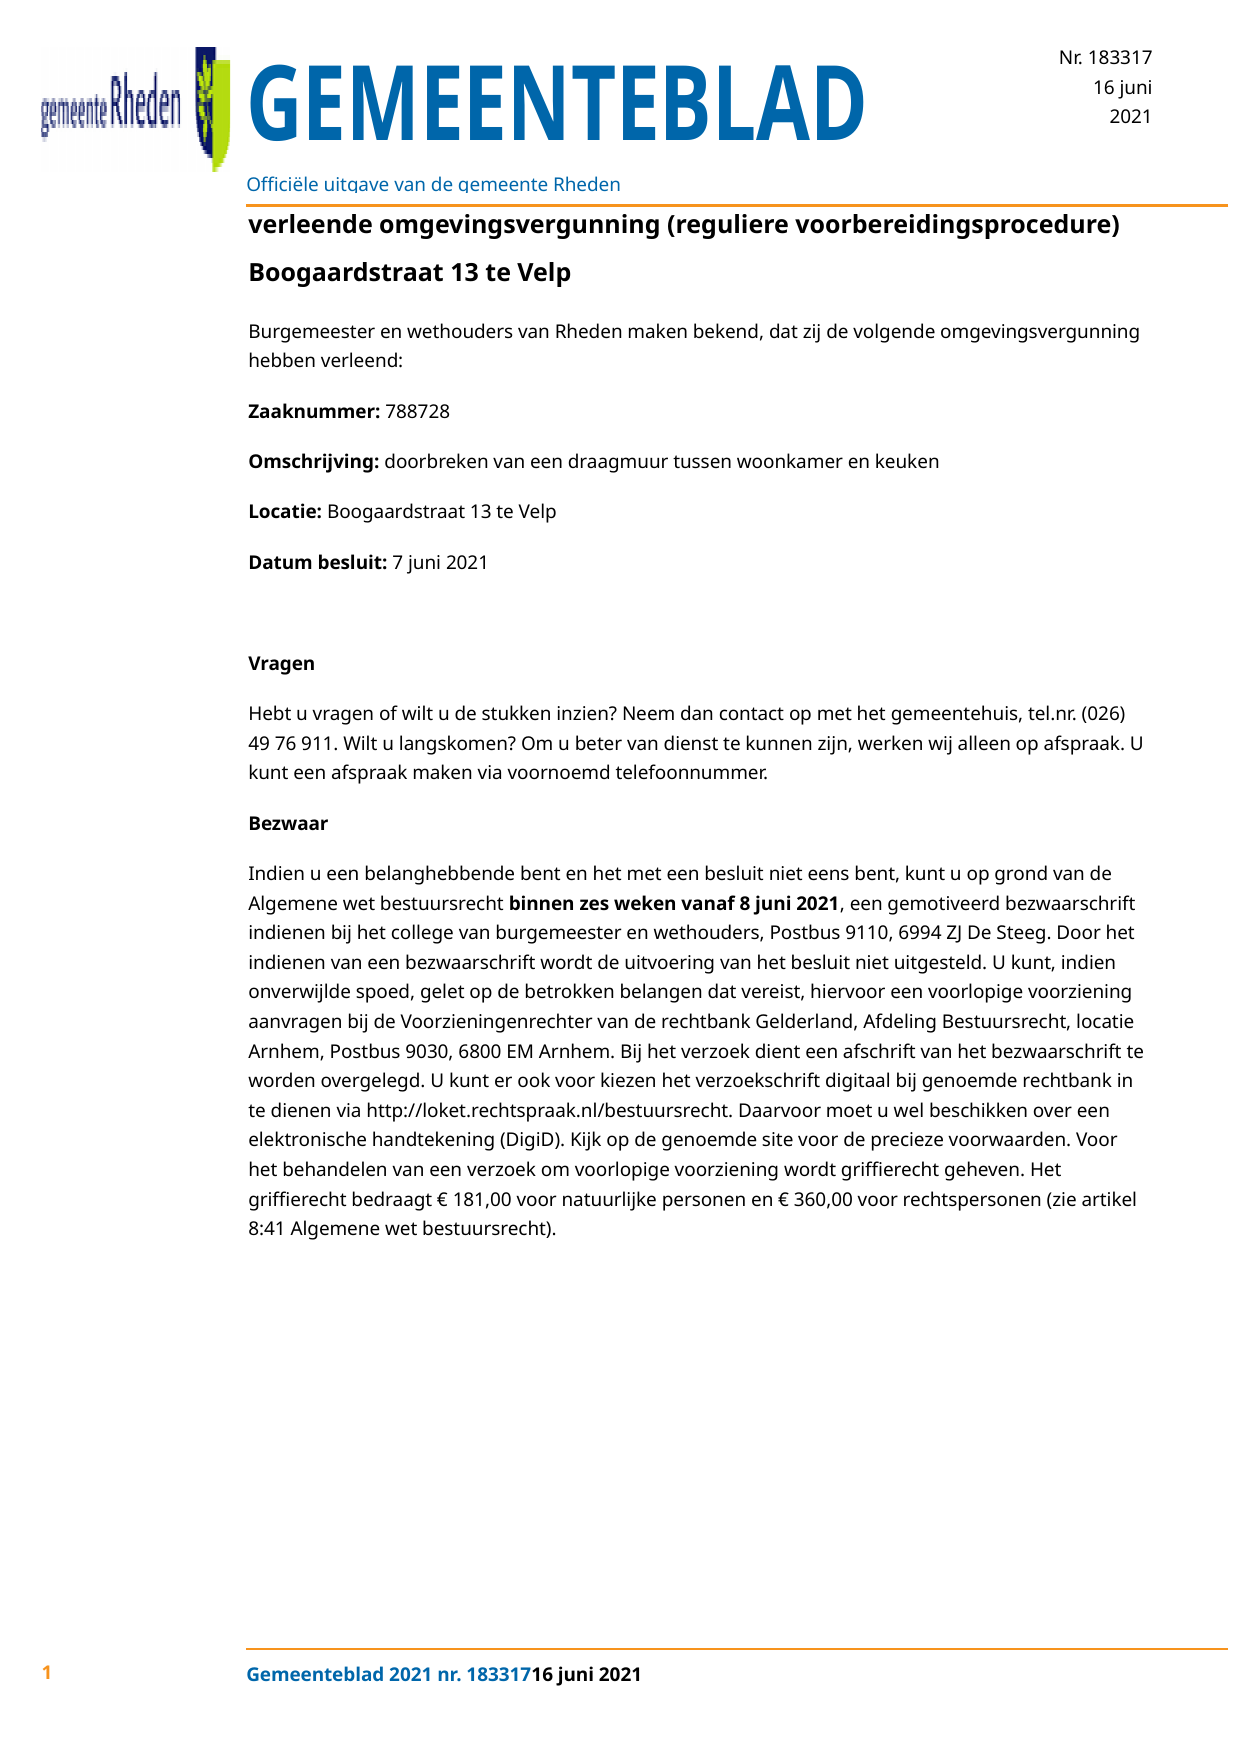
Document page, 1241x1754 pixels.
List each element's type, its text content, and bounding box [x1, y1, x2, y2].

text Indien u een belanghebbende bent en het met een besluit niet eens bent, kunt u op grond van de Algemene wet bestuursrecht binnen zes weken vanaf 8 juni 2021, een gemotiveerd bezwaarschrift indienen bij het college van burgemeester en wethouders, Postbus 9110, 6994 ZJ De Steeg. Door het indienen van een bezwaarschrift wordt de uitvoering van het besluit niet uitgesteld. U kunt, indien onverwijlde spoed, gelet op de betrokken belangen dat vereist, hiervoor een voorlopige voorziening aanvragen bij de Voorzieningenrechter van de rechtbank Gelderland, Afdeling Bestuursrecht, locatie Arnhem, Postbus 9030, 6800 EM Arnhem. Bij het verzoek dient een afschrift van het bezwaarschrift te worden overgelegd. U kunt er ook voor kiezen het verzoekschrift digitaal bij genoemde rechtbank in te dienen via http://loket.rechtspraak.nl/bestuursrecht. Daarvoor moet u wel beschikken over een elektronische handtekening (DigiD). Kijk op de genoemde site voor de precieze voorwaarden. Voor het behandelen van een verzoek om voorlopige voorziening wordt griffierecht geheven. Het griffierecht bedraagt € 181,00 voor natuurlijke personen en € 360,00 voor rechtspersonen (zie artikel 8:41 Algemene wet bestuursrecht). [248, 860, 1152, 1241]
text Hebt u vragen of wilt u de stukken inzien? Neem dan contact op met het gemeentehuis, tel.nr. (026) 49 76 911. Wilt u langskomen? Om u beter van dienst te kunnen zijn, werken wij alleen op afspraak. U kunt een afspraak maken via voornoemd telefoonnummer. [248, 700, 1152, 785]
text Zaaknummer: 788728 [248, 398, 1152, 424]
text Omschrijving: doorbreken van een draagmuur tussen woonkamer en keuken [248, 448, 1152, 474]
picture [41, 47, 231, 172]
text verleende omgevingsvergunning (reguliere voorbereidingsprocedure) Boogaardstraat 13 te Velp [248, 207, 1152, 288]
text Burgemeester en wethouders van Rheden maken bekend, dat zij de volgende omgevingsvergunning hebben verleend: [248, 318, 1152, 373]
text Bezwaar [248, 810, 1152, 836]
text Vragen [248, 650, 1152, 676]
text Locatie: Boogaardstraat 13 te Velp [248, 499, 1152, 524]
text Datum besluit: 7 juni 2021 [248, 549, 1152, 575]
